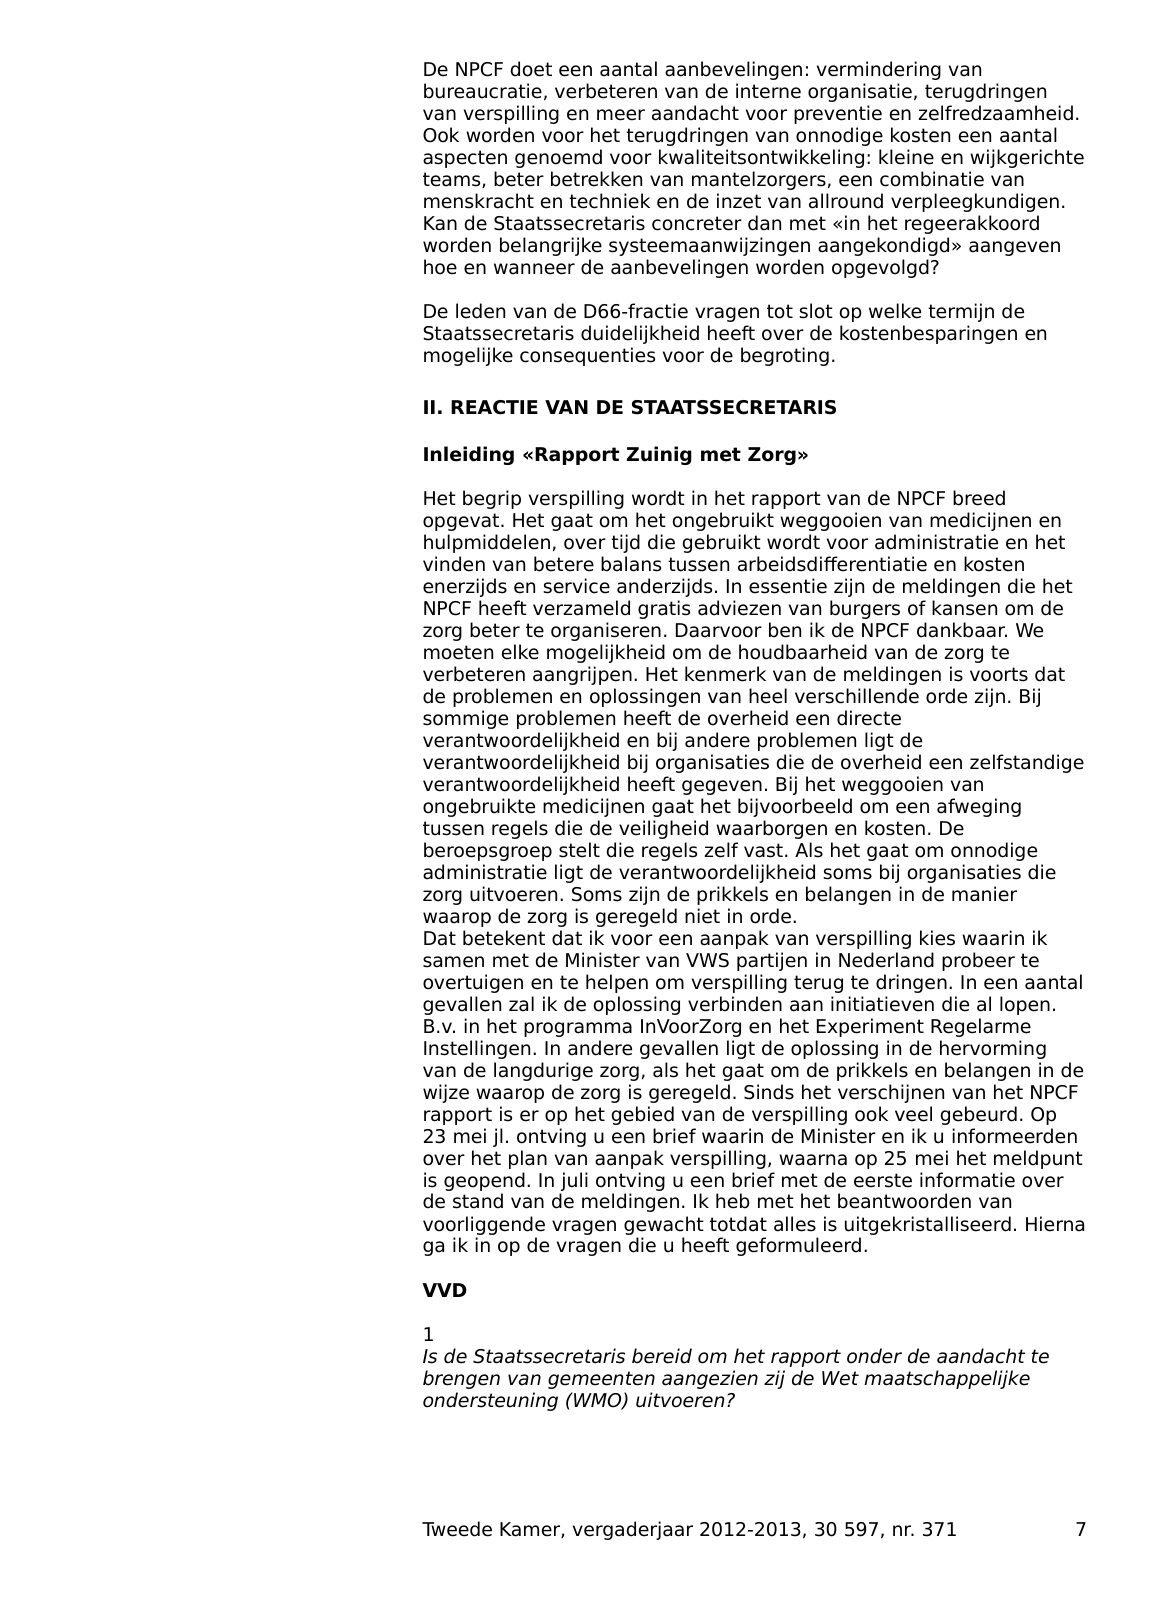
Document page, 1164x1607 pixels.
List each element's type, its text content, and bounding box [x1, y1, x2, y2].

text Het begrip verspilling wordt in het rapport van de NPCF breed opgevat. Het gaat om het ongebruikt weggooien van medicijnen en hulpmiddelen, over tijd die gebruikt wordt voor administratie en het vinden van betere balans tussen arbeidsdifferentiatie en kosten enerzijds en service anderzijds. In essentie zijn de meldingen die het NPCF heeft verzameld gratis adviezen van burgers of kansen om de zorg beter te organiseren. Daarvoor ben ik de NPCF dankbaar. We moeten elke mogelijkheid om de houdbaarheid van de zorg te verbeteren aangrijpen. Het kenmerk van de meldingen is voorts dat de problemen en oplossingen van heel verschillende orde zijn. Bij sommige problemen heeft de overheid een directe verantwoordelijkheid en bij andere problemen ligt de verantwoordelijkheid bij organisaties die de overheid een zelfstandige verantwoordelijkheid heeft gegeven. Bij het weggooien van ongebruikte medicijnen gaat het bijvoorbeeld om een afweging tussen regels die de veiligheid waarborgen en kosten. De beroepsgroep stelt die regels zelf vast. Als het gaat om onnodige administratie ligt de verantwoordelijkheid soms bij organisaties die zorg uitvoeren. Soms zijn de prikkels en belangen in de manier waarop de zorg is geregeld niet in orde. [422, 488, 1087, 928]
text De leden van de D66-fractie vragen tot slot op welke termijn de Staatssecretaris duidelijkheid heeft over de kostenbesparingen en mogelijke consequenties voor de begroting. [422, 301, 1087, 367]
subtitle Inleiding «Rapport Zuinig met Zorg» [422, 444, 1087, 466]
text Is de Staatssecretaris bereid om het rapport onder de aandacht te brengen van gemeenten aangezien zij de Wet maatschappelijke ondersteuning (WMO) uitvoeren? [422, 1346, 1087, 1412]
subtitle VVD [422, 1279, 1087, 1302]
text 1 [422, 1324, 1087, 1346]
subtitle II. REACTIE VAN DE STAATSSECRETARIS [422, 397, 1087, 419]
text Dat betekent dat ik voor een aanpak van verspilling kies waarin ik samen met de Minister van VWS partijen in Nederland probeer te overtuigen en te helpen om verspilling terug te dringen. In een aantal gevallen zal ik de oplossing verbinden aan initiatieven die al lopen. B.v. in het programma InVoorZorg en het Experiment Regelarme Instellingen. In andere gevallen ligt de oplossing in de hervorming van de langdurige zorg, als het gaat om de prikkels en belangen in de wijze waarop de zorg is geregeld. Sinds het verschijnen van het NPCF rapport is er op het gebied van de verspilling ook veel gebeurd. Op 23 mei jl. ontving u een brief waarin de Minister en ik u informeerden over het plan van aanpak verspilling, waarna op 25 mei het meldpunt is geopend. In juli ontving u een brief met de eerste informatie over de stand van de meldingen. Ik heb met het beantwoorden van voorliggende vragen gewacht totdat alles is uitgekristalliseerd. Hierna ga ik in op de vragen die u heeft geformuleerd. [422, 928, 1087, 1257]
text De NPCF doet een aantal aanbevelingen: vermindering van bureaucratie, verbeteren van de interne organisatie, terugdringen van verspilling en meer aandacht voor preventie en zelfredzaamheid. Ook worden voor het terugdringen van onnodige kosten een aantal aspecten genoemd voor kwaliteitsontwikkeling: kleine en wijkgerichte teams, beter betrekken van mantelzorgers, een combinatie van menskracht en techniek en de inzet van allround verpleegkundigen. Kan de Staatssecretaris concreter dan met «in het regeerakkoord worden belangrijke systeemaanwijzingen aangekondigd» aangeven hoe en wanneer de aanbevelingen worden opgevolgd? [422, 59, 1087, 279]
